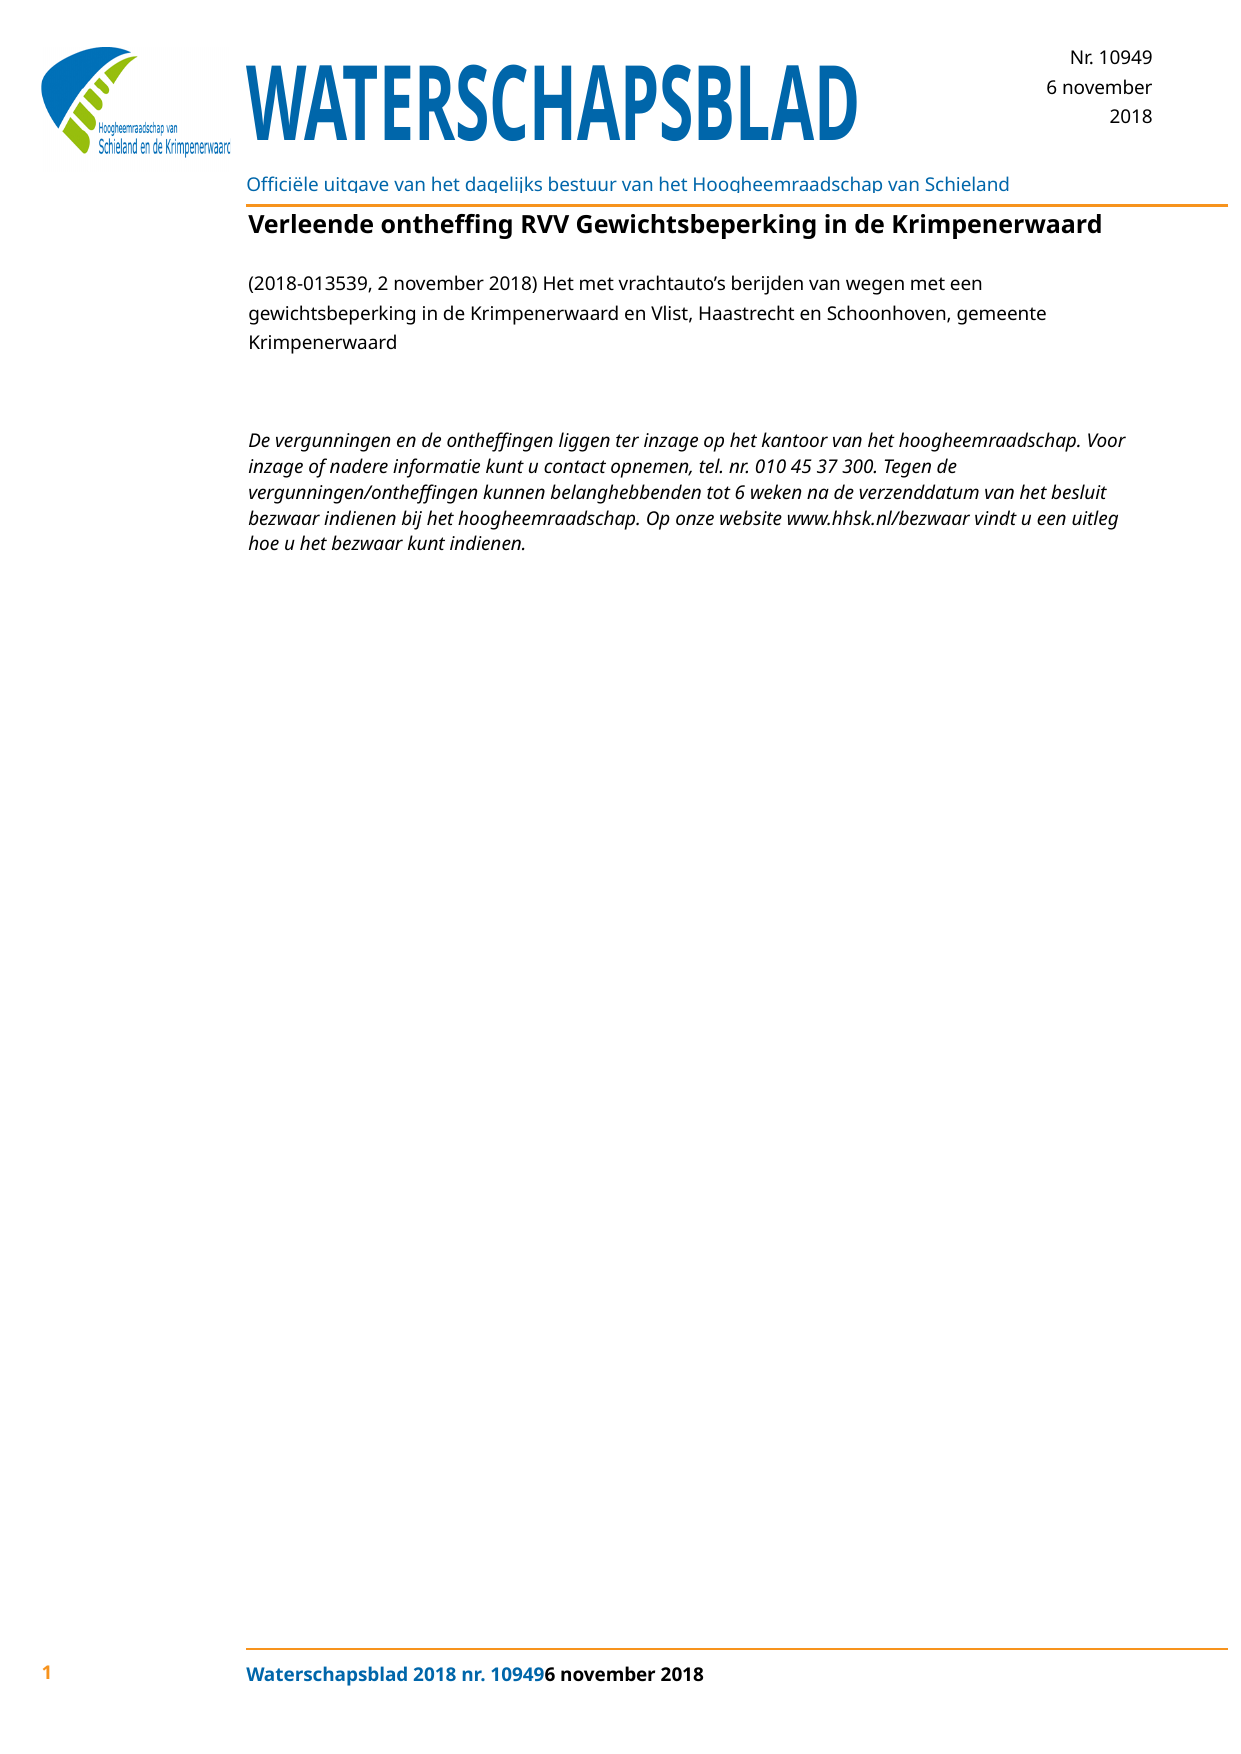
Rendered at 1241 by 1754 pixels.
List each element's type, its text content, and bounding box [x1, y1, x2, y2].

text Verleende ontheffing RVV Gewichtsbeperking in de Krimpenerwaard [248, 207, 1152, 241]
text De vergunningen en de ontheffingen liggen ter inzage op het kantoor van het hoogheemraadschap. Voor inzage of nadere informatie kunt u contact opnemen, tel. nr. 010 45 37 300. Tegen de vergunningen/ontheffingen kunnen belanghebbenden tot 6 weken na de verzenddatum van het besluit bezwaar indienen bij het hoogheemraadschap. Op onze website www.hhsk.nl/bezwaar vindt u een uitleg hoe u het bezwaar kunt indienen. [248, 428, 1152, 556]
picture [41, 47, 231, 172]
text (2018-013539, 2 november 2018) Het met vrachtauto’s berijden van wegen met een gewichtsbeperking in de Krimpenerwaard en Vlist, Haastrecht en Schoonhoven, gemeente Krimpenerwaard [248, 270, 1152, 355]
